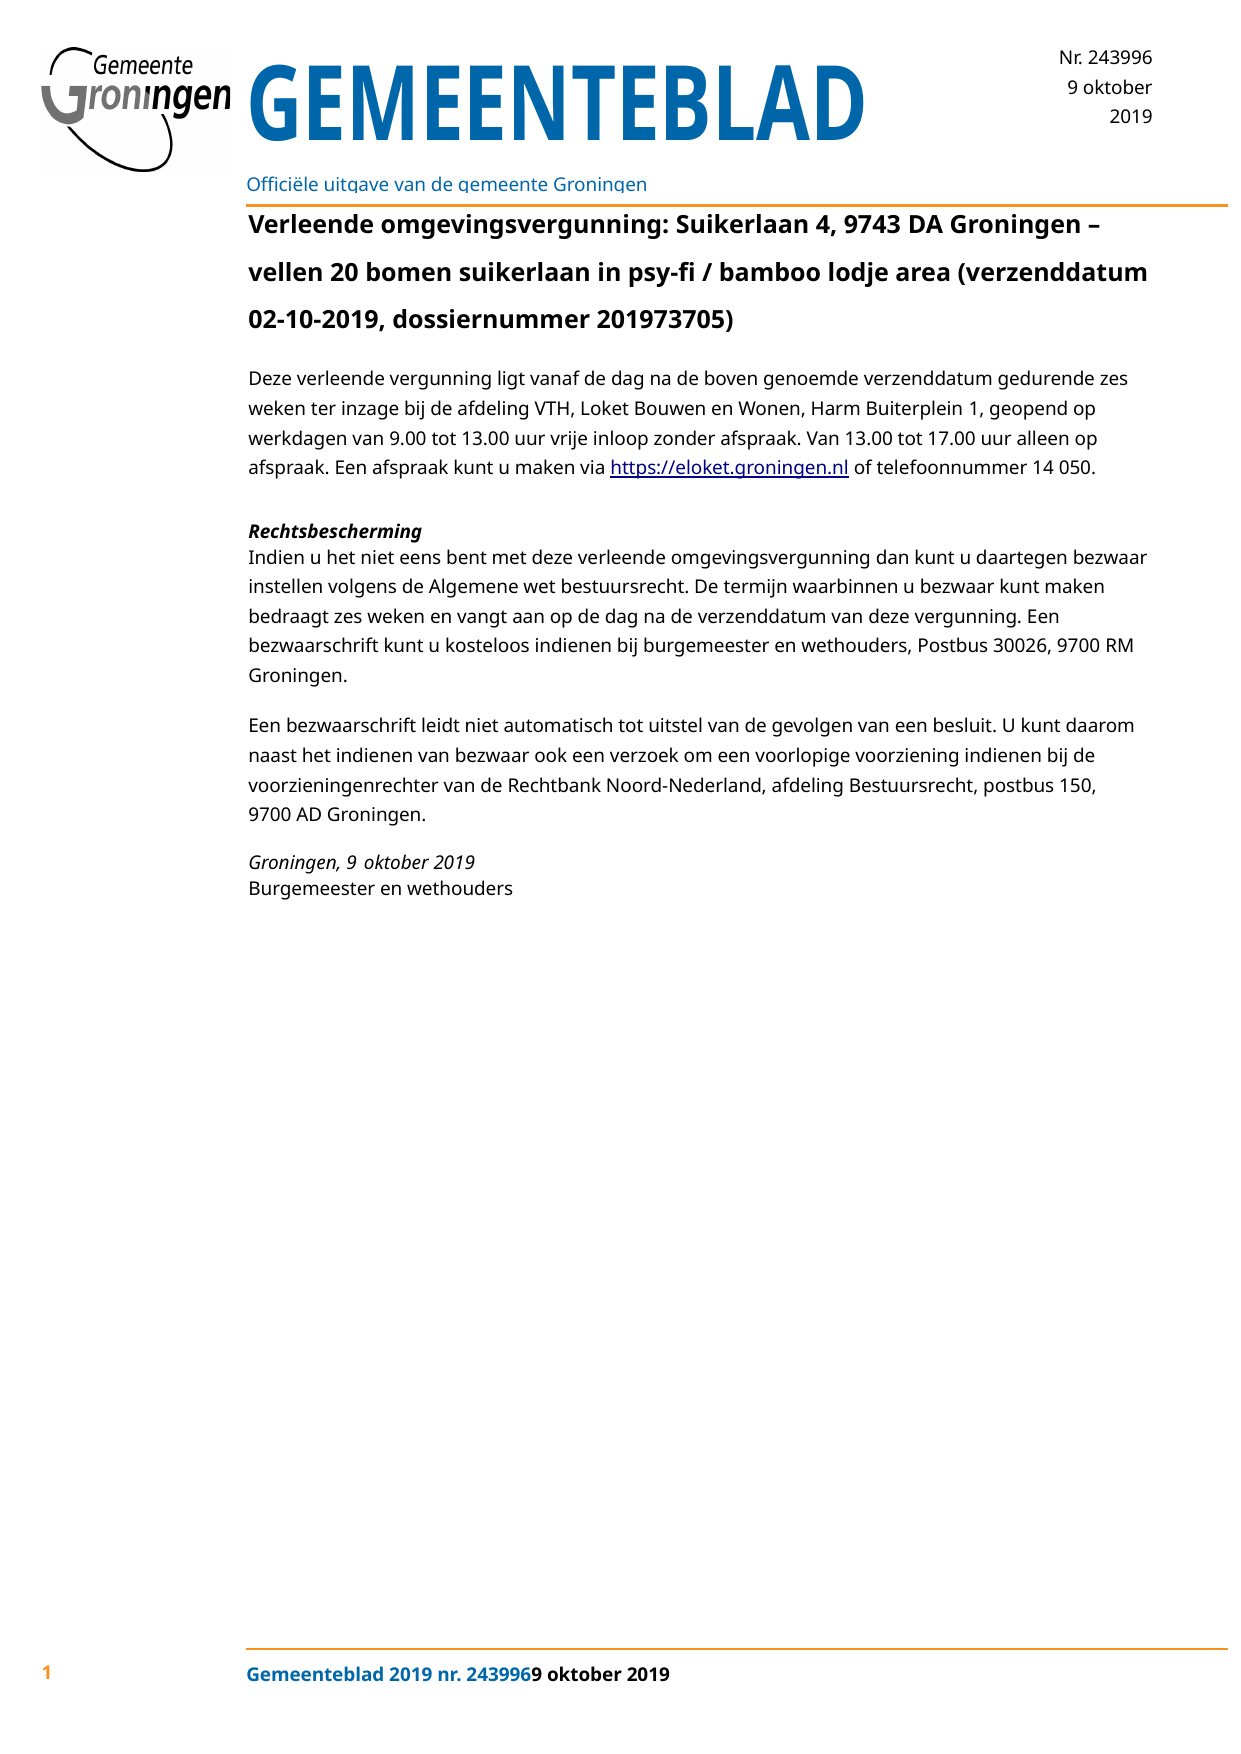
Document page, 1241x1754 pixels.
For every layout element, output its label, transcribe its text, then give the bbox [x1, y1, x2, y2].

text Rechtsbescherming [248, 518, 1152, 544]
text Een bezwaarschrift leidt niet automatisch tot uitstel van de gevolgen van een besluit. U kunt daarom naast het indienen van bezwaar ook een verzoek om een voorlopige voorziening indienen bij de voorzieningenrechter van de Rechtbank Noord-Nederland, afdeling Bestuursrecht, postbus 150, 9700 AD Groningen. [248, 713, 1152, 827]
text Burgemeester en wethouders [248, 875, 1152, 901]
text Verleende omgevingsvergunning: Suikerlaan 4, 9743 DA Groningen – vellen 20 bomen suikerlaan in psy-fi / bamboo lodje area (verzenddatum 02-10-2019, dossiernummer 201973705) [248, 207, 1152, 336]
text Deze verleende vergunning ligt vanaf de dag na de boven genoemde verzenddatum gedurende zes weken ter inzage bij de afdeling VTH, Loket Bouwen en Wonen, Harm Buiterplein 1, geopend op werkdagen van 9.00 tot 13.00 uur vrije inloop zonder afspraak. Van 13.00 tot 17.00 uur alleen op afspraak. Een afspraak kunt u maken via https://eloket.groningen.nl of telefoonnummer 14 050. [248, 366, 1152, 480]
text Groningen, 9 oktober 2019 [248, 849, 1152, 875]
text Indien u het niet eens bent met deze verleende omgevingsvergunning dan kunt u daartegen bezwaar instellen volgens de Algemene wet bestuursrecht. De termijn waarbinnen u bezwaar kunt maken bedraagt zes weken en vangt aan op de dag na de verzenddatum van deze vergunning. Een bezwaarschrift kunt u kosteloos indienen bij burgemeester en wethouders, Postbus 30026, 9700 RM Groningen. [248, 544, 1152, 688]
picture [41, 47, 231, 172]
